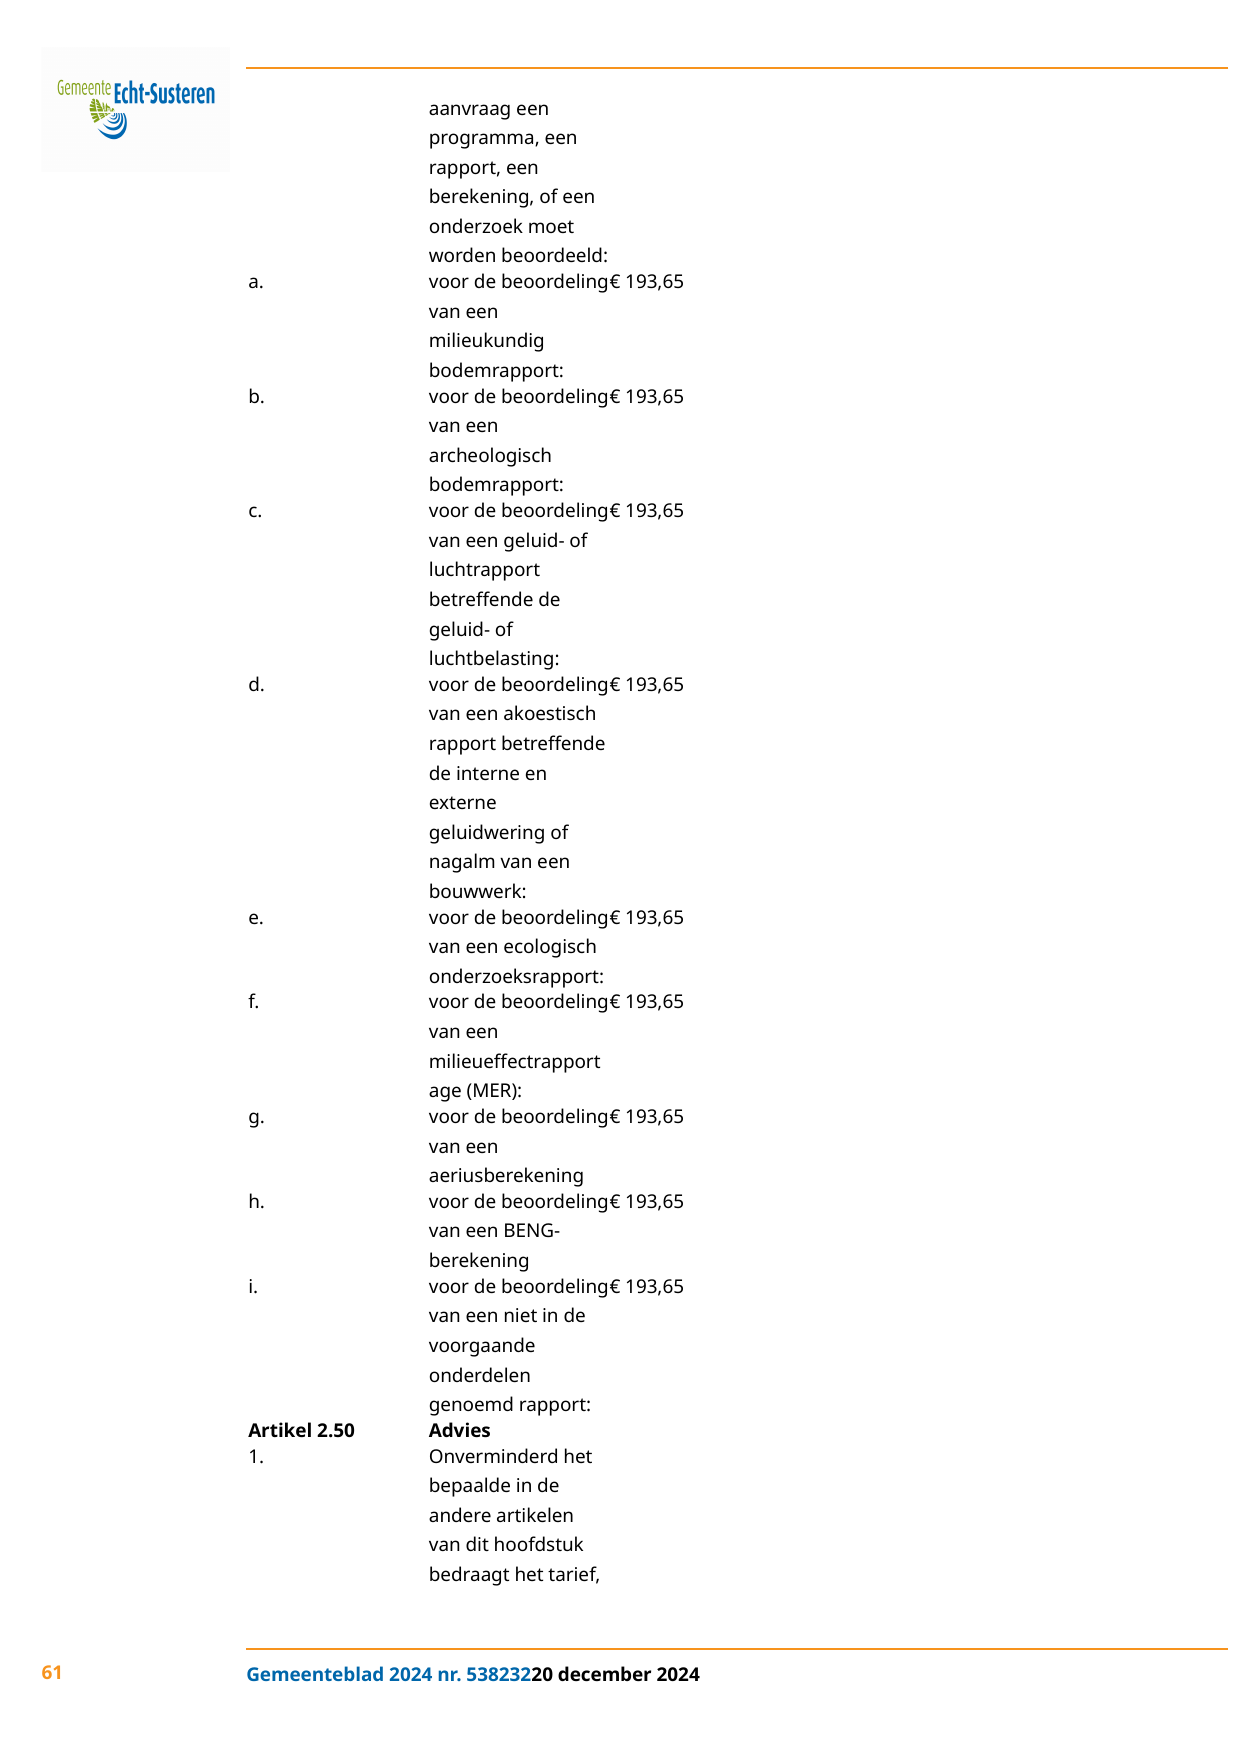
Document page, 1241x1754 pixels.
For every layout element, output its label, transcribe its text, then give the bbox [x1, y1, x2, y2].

table_cell [971, 1273, 1152, 1417]
table_cell i. [248, 1273, 429, 1417]
table_cell e. [248, 904, 429, 989]
table_cell Onverminderd het bepaalde in de andere artikelen van dit hoofdstuk bedraagt het tarief, [429, 1443, 609, 1587]
table_cell [609, 95, 790, 268]
table_cell [971, 498, 1152, 671]
table_cell voor de beoordeling van een milieueffectrapportage (MER): [429, 989, 609, 1103]
table_cell € 193,65 [609, 1103, 790, 1188]
table_cell [248, 95, 429, 268]
table_cell [971, 671, 1152, 904]
table_cell Artikel 2.50 [248, 1417, 429, 1443]
table_cell [971, 1417, 1152, 1443]
table_cell [790, 904, 971, 989]
table_cell [790, 95, 971, 268]
table_cell [790, 269, 971, 383]
table_cell [971, 1188, 1152, 1273]
table_cell [790, 989, 971, 1103]
table_cell h. [248, 1188, 429, 1273]
table_cell € 193,65 [609, 269, 790, 383]
table_cell [790, 1188, 971, 1273]
table_cell voor de beoordeling van een aeriusberekening [429, 1103, 609, 1188]
table_cell c. [248, 498, 429, 671]
table_cell [971, 383, 1152, 497]
table_cell [971, 1103, 1152, 1188]
table_cell 1. [248, 1443, 429, 1587]
table_cell voor de beoordeling van een ecologisch onderzoeksrapport: [429, 904, 609, 989]
table_cell € 193,65 [609, 904, 790, 989]
table_cell € 193,65 [609, 1188, 790, 1273]
table_cell [790, 383, 971, 497]
table_cell voor de beoordeling van een BENG-berekening [429, 1188, 609, 1273]
table_cell voor de beoordeling van een geluid- of luchtrapport betreffende de geluid- of luchtbelasting: [429, 498, 609, 671]
table_cell € 193,65 [609, 383, 790, 497]
table_cell f. [248, 989, 429, 1103]
table_cell voor de beoordeling van een archeologisch bodemrapport: [429, 383, 609, 497]
table_cell voor de beoordeling van een milieukundig bodemrapport: [429, 269, 609, 383]
table_cell [971, 269, 1152, 383]
table_cell [971, 904, 1152, 989]
table_cell [971, 989, 1152, 1103]
table_cell [971, 95, 1152, 268]
table_cell [971, 1443, 1152, 1587]
table_cell € 193,65 [609, 989, 790, 1103]
table_cell [790, 1103, 971, 1188]
table_cell € 193,65 [609, 1273, 790, 1417]
table_cell a. [248, 269, 429, 383]
table_cell [790, 1417, 971, 1443]
table_cell aanvraag een programma, een rapport, een berekening, of een onderzoek moet worden beoordeeld: [429, 95, 609, 268]
table_cell voor de beoordeling van een niet in de voorgaande onderdelen genoemd rapport: [429, 1273, 609, 1417]
table_cell [790, 671, 971, 904]
table_cell [790, 1273, 971, 1417]
table_cell d. [248, 671, 429, 904]
table_cell € 193,65 [609, 498, 790, 671]
table_cell [609, 1417, 790, 1443]
table_cell [790, 1443, 971, 1587]
table_cell Advies [429, 1417, 609, 1443]
picture [41, 47, 231, 172]
table_cell [790, 498, 971, 671]
table_cell g. [248, 1103, 429, 1188]
table_cell [609, 1443, 790, 1587]
table_cell € 193,65 [609, 671, 790, 904]
table_cell b. [248, 383, 429, 497]
table_cell voor de beoordeling van een akoestisch rapport betreffende de interne en externe geluidwering of nagalm van een bouwwerk: [429, 671, 609, 904]
